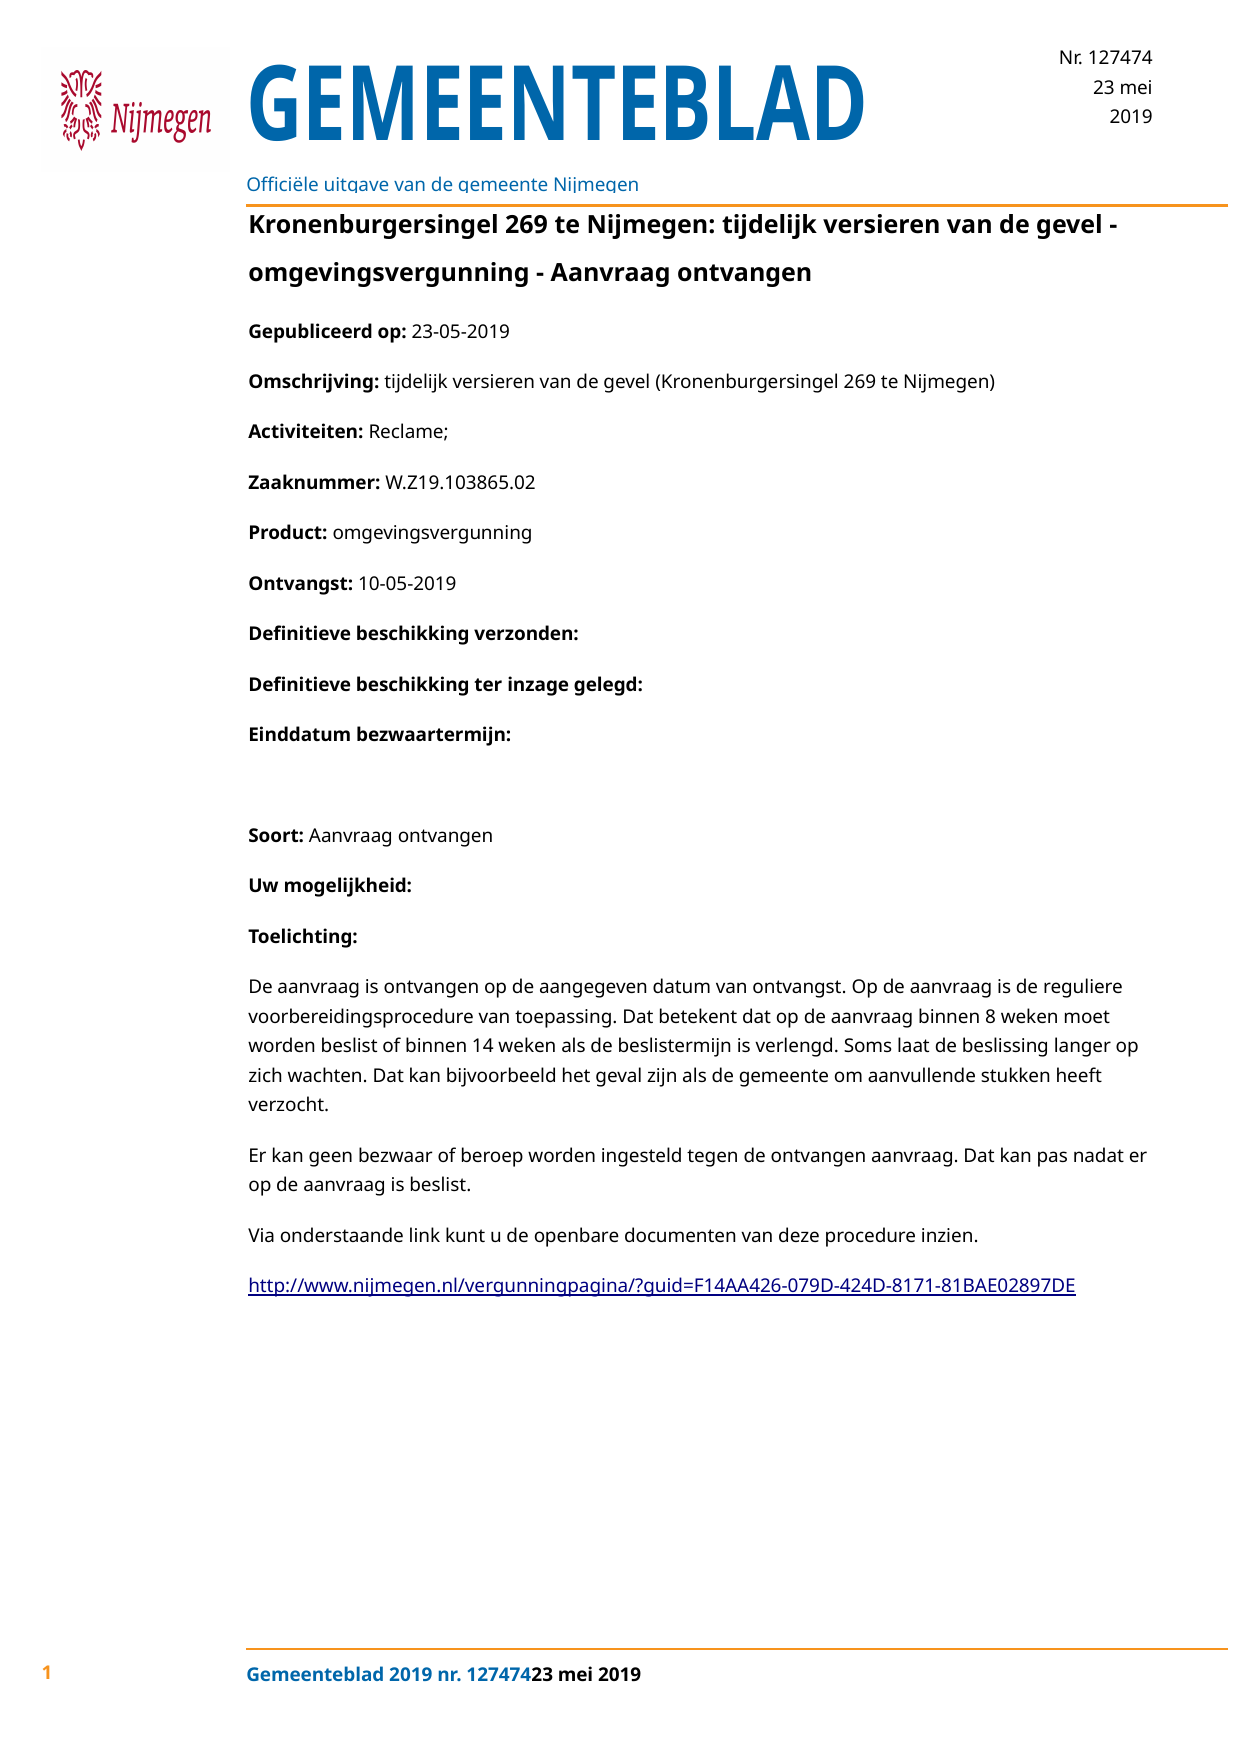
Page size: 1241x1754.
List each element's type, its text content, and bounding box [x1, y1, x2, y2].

picture [41, 47, 231, 172]
text Via onderstaande link kunt u de openbare documenten van deze procedure inzien. [248, 1222, 1152, 1248]
text De aanvraag is ontvangen op de aangegeven datum van ontvangst. Op de aanvraag is de reguliere voorbereidingsprocedure van toepassing. Dat betekent dat op de aanvraag binnen 8 weken moet worden beslist of binnen 14 weken als de beslistermijn is verlengd. Soms laat de beslissing langer op zich wachten. Dat kan bijvoorbeeld het geval zijn als de gemeente om aanvullende stukken heeft verzocht. [248, 973, 1152, 1117]
text Einddatum bezwaartermijn: [248, 721, 1152, 747]
text Zaaknummer: W.Z19.103865.02 [248, 469, 1152, 495]
text Definitieve beschikking ter inzage gelegd: [248, 671, 1152, 697]
text Soort: Aanvraag ontvangen [248, 822, 1152, 848]
text Gepubliceerd op: 23-05-2019 [248, 318, 1152, 344]
text Kronenburgersingel 269 te Nijmegen: tijdelijk versieren van de gevel - omgevingsvergunning - Aanvraag ontvangen [248, 207, 1152, 288]
text Definitieve beschikking verzonden: [248, 620, 1152, 646]
text http://www.nijmegen.nl/vergunningpagina/?guid=F14AA426-079D-424D-8171-81BAE02897DE [248, 1272, 1152, 1298]
text Toelichting: [248, 923, 1152, 949]
text Activiteiten: Reclame; [248, 419, 1152, 444]
text Product: omgevingsvergunning [248, 519, 1152, 545]
text Uw mogelijkheid: [248, 872, 1152, 898]
text Omschrijving: tijdelijk versieren van de gevel (Kronenburgersingel 269 te Nijmegen) [248, 368, 1152, 394]
text Ontvangst: 10-05-2019 [248, 570, 1152, 596]
text Er kan geen bezwaar of beroep worden ingesteld tegen de ontvangen aanvraag. Dat kan pas nadat er op de aanvraag is beslist. [248, 1142, 1152, 1197]
